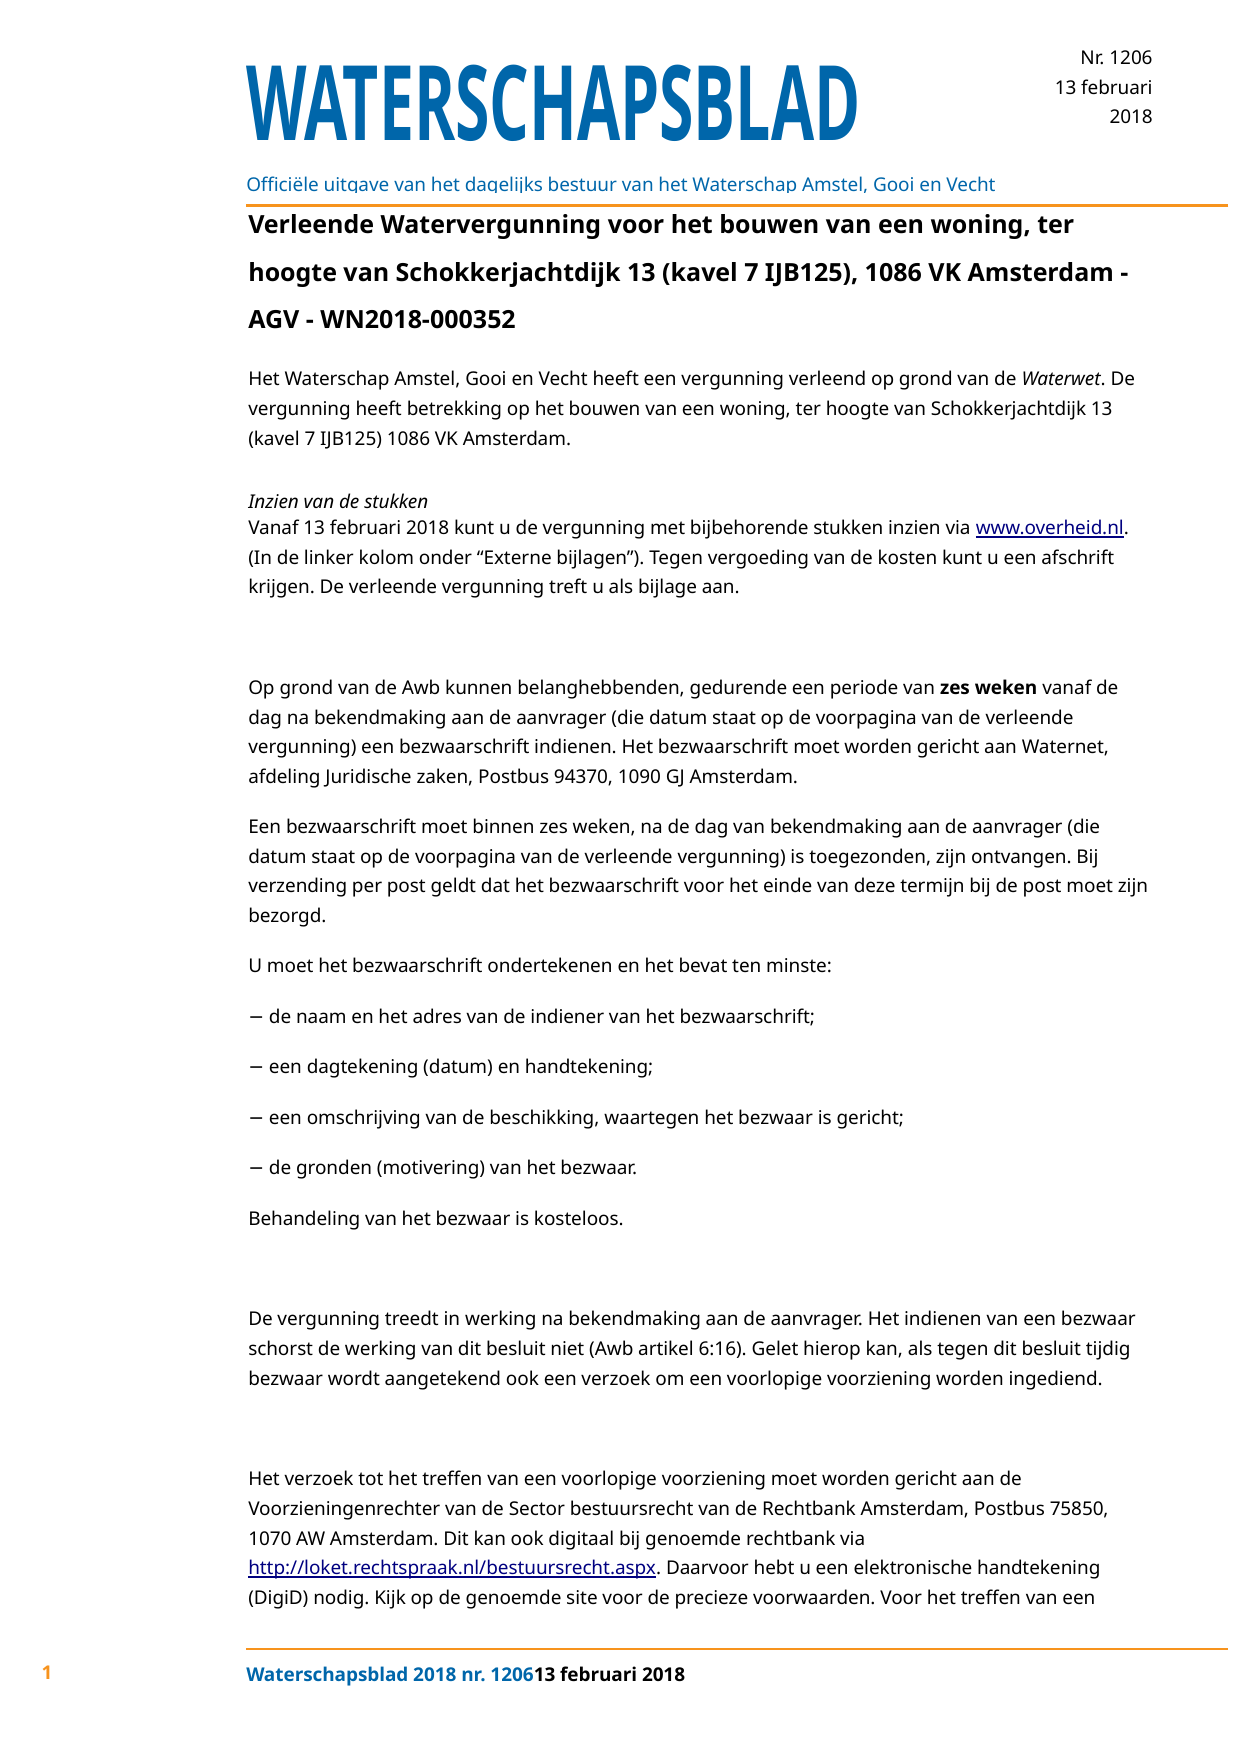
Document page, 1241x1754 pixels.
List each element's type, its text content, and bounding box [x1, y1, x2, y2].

text Een bezwaarschrift moet binnen zes weken, na de dag van bekendmaking aan de aanvrager (die datum staat op de voorpagina van de verleende vergunning) is toegezonden, zijn ontvangen. Bij verzending per post geldt dat het bezwaarschrift voor het einde van deze termijn bij de post moet zijn bezorgd. [248, 813, 1152, 928]
text De vergunning treedt in werking na bekendmaking aan de aanvrager. Het indienen van een bezwaar schorst de werking van dit besluit niet (Awb artikel 6:16). Gelet hierop kan, als tegen dit besluit tijdig bezwaar wordt aangetekend ook een verzoek om een voorlopige voorziening worden ingediend. [248, 1306, 1152, 1391]
text Op grond van de Awb kunnen belanghebbenden, gedurende een periode van zes weken vanaf de dag na bekendmaking aan de aanvrager (die datum staat op de voorpagina van de verleende vergunning) een bezwaarschrift indienen. Het bezwaarschrift moet worden gericht aan Waternet, afdeling Juridische zaken, Postbus 94370, 1090 GJ Amsterdam. [248, 674, 1152, 789]
text − een dagtekening (datum) en handtekening; [248, 1053, 1152, 1079]
picture [41, 47, 231, 172]
text Het verzoek tot het treffen van een voorlopige voorziening moet worden gericht aan de Voorzieningenrechter van de Sector bestuursrecht van de Rechtbank Amsterdam, Postbus 75850, 1070 AW Amsterdam. Dit kan ook digitaal bij genoemde rechtbank via http://loket.rechtspraak.nl/bestuursrecht.aspx. Daarvoor hebt u een elektronische handtekening (DigiD) nodig. Kijk op de genoemde site voor de precieze voorwaarden. Voor het treffen van een [248, 1466, 1152, 1610]
text Inzien van de stukken [248, 489, 1152, 514]
text − een omschrijving van de beschikking, waartegen het bezwaar is gericht; [248, 1104, 1152, 1130]
text U moet het bezwaarschrift ondertekenen en het bevat ten minste: [248, 953, 1152, 978]
text − de gronden (motivering) van het bezwaar. [248, 1154, 1152, 1180]
text − de naam en het adres van de indiener van het bezwaarschrift; [248, 1003, 1152, 1029]
text Vanaf 13 februari 2018 kunt u de vergunning met bijbehorende stukken inzien via www.overheid.nl. (In de linker kolom onder “Externe bijlagen”). Tegen vergoeding van de kosten kunt u een afschrift krijgen. De verleende vergunning treft u als bijlage aan. [248, 514, 1152, 599]
text Verleende Watervergunning voor het bouwen van een woning, ter hoogte van Schokkerjachtdijk 13 (kavel 7 IJB125), 1086 VK Amsterdam - AGV - WN2018-000352 [248, 207, 1152, 336]
text Het Waterschap Amstel, Gooi en Vecht heeft een vergunning verleend op grond van de Waterwet. De vergunning heeft betrekking op het bouwen van een woning, ter hoogte van Schokkerjachtdijk 13 (kavel 7 IJB125) 1086 VK Amsterdam. [248, 366, 1152, 450]
text Behandeling van het bezwaar is kosteloos. [248, 1205, 1152, 1231]
